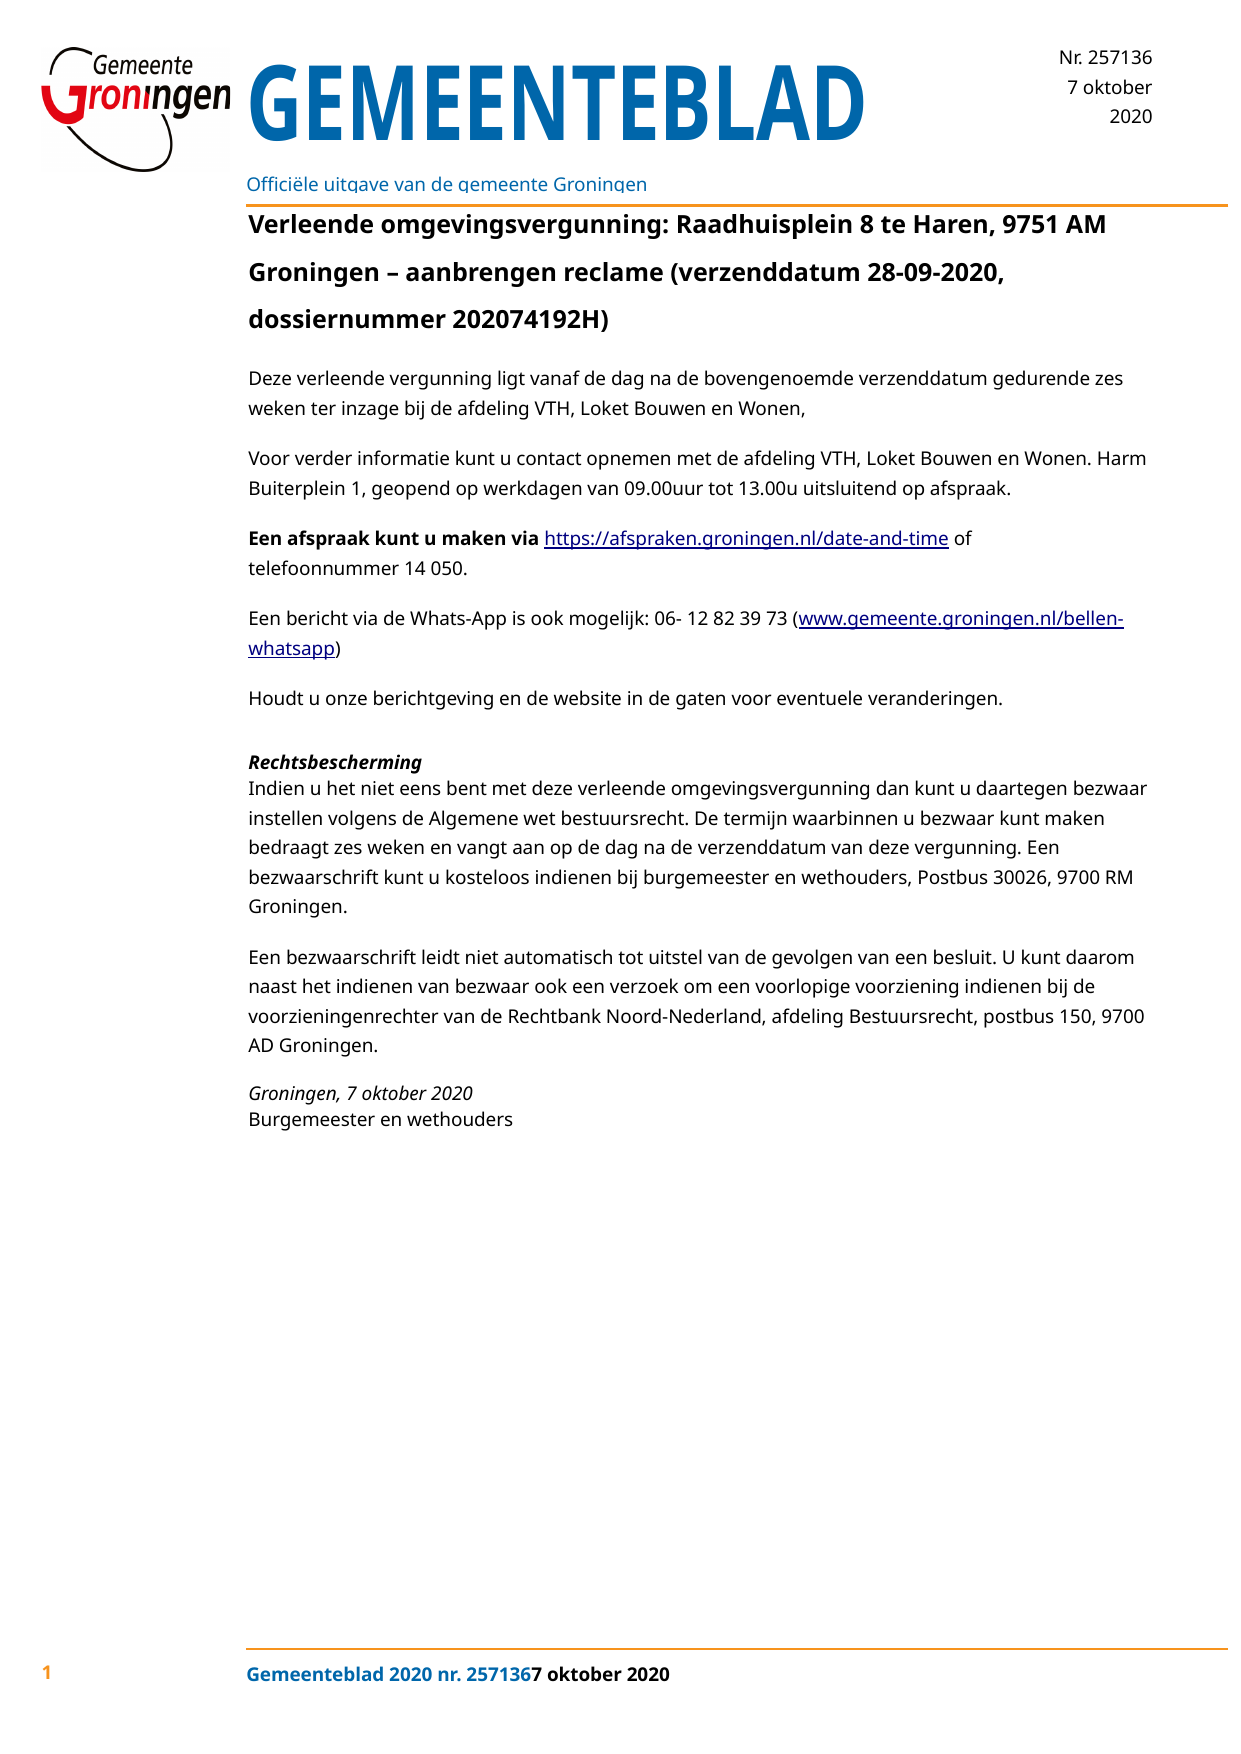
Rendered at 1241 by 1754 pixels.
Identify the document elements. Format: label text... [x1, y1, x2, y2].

text Rechtsbescherming [248, 749, 1152, 775]
text Burgemeester en wethouders [248, 1106, 1152, 1132]
text Een afspraak kunt u maken via https://afspraken.groningen.nl/date-and-time of telefoonnummer 14 050. [248, 526, 1152, 581]
text Een bezwaarschrift leidt niet automatisch tot uitstel van de gevolgen van een besluit. U kunt daarom naast het indienen van bezwaar ook een verzoek om een voorlopige voorziening indienen bij de voorzieningenrechter van de Rechtbank Noord-Nederland, afdeling Bestuursrecht, postbus 150, 9700 AD Groningen. [248, 944, 1152, 1058]
text Voor verder informatie kunt u contact opnemen met de afdeling VTH, Loket Bouwen en Wonen. Harm Buiterplein 1, geopend op werkdagen van 09.00uur tot 13.00u uitsluitend op afspraak. [248, 446, 1152, 501]
text Indien u het niet eens bent met deze verleende omgevingsvergunning dan kunt u daartegen bezwaar instellen volgens de Algemene wet bestuursrecht. De termijn waarbinnen u bezwaar kunt maken bedraagt zes weken en vangt aan op de dag na de verzenddatum van deze vergunning. Een bezwaarschrift kunt u kosteloos indienen bij burgemeester en wethouders, Postbus 30026, 9700 RM Groningen. [248, 775, 1152, 919]
text Verleende omgevingsvergunning: Raadhuisplein 8 te Haren, 9751 AM Groningen – aanbrengen reclame (verzenddatum 28-09-2020, dossiernummer 202074192H) [248, 207, 1152, 336]
text Groningen, 7 oktober 2020 [248, 1081, 1152, 1106]
text Een bericht via de Whats-App is ook mogelijk: 06- 12 82 39 73 (www.gemeente.groningen.nl/bellen-whatsapp) [248, 606, 1152, 661]
text Deze verleende vergunning ligt vanaf de dag na de bovengenoemde verzenddatum gedurende zes weken ter inzage bij de afdeling VTH, Loket Bouwen en Wonen, [248, 366, 1152, 421]
text Houdt u onze berichtgeving en de website in de gaten voor eventuele veranderingen. [248, 686, 1152, 711]
picture [41, 47, 231, 172]
